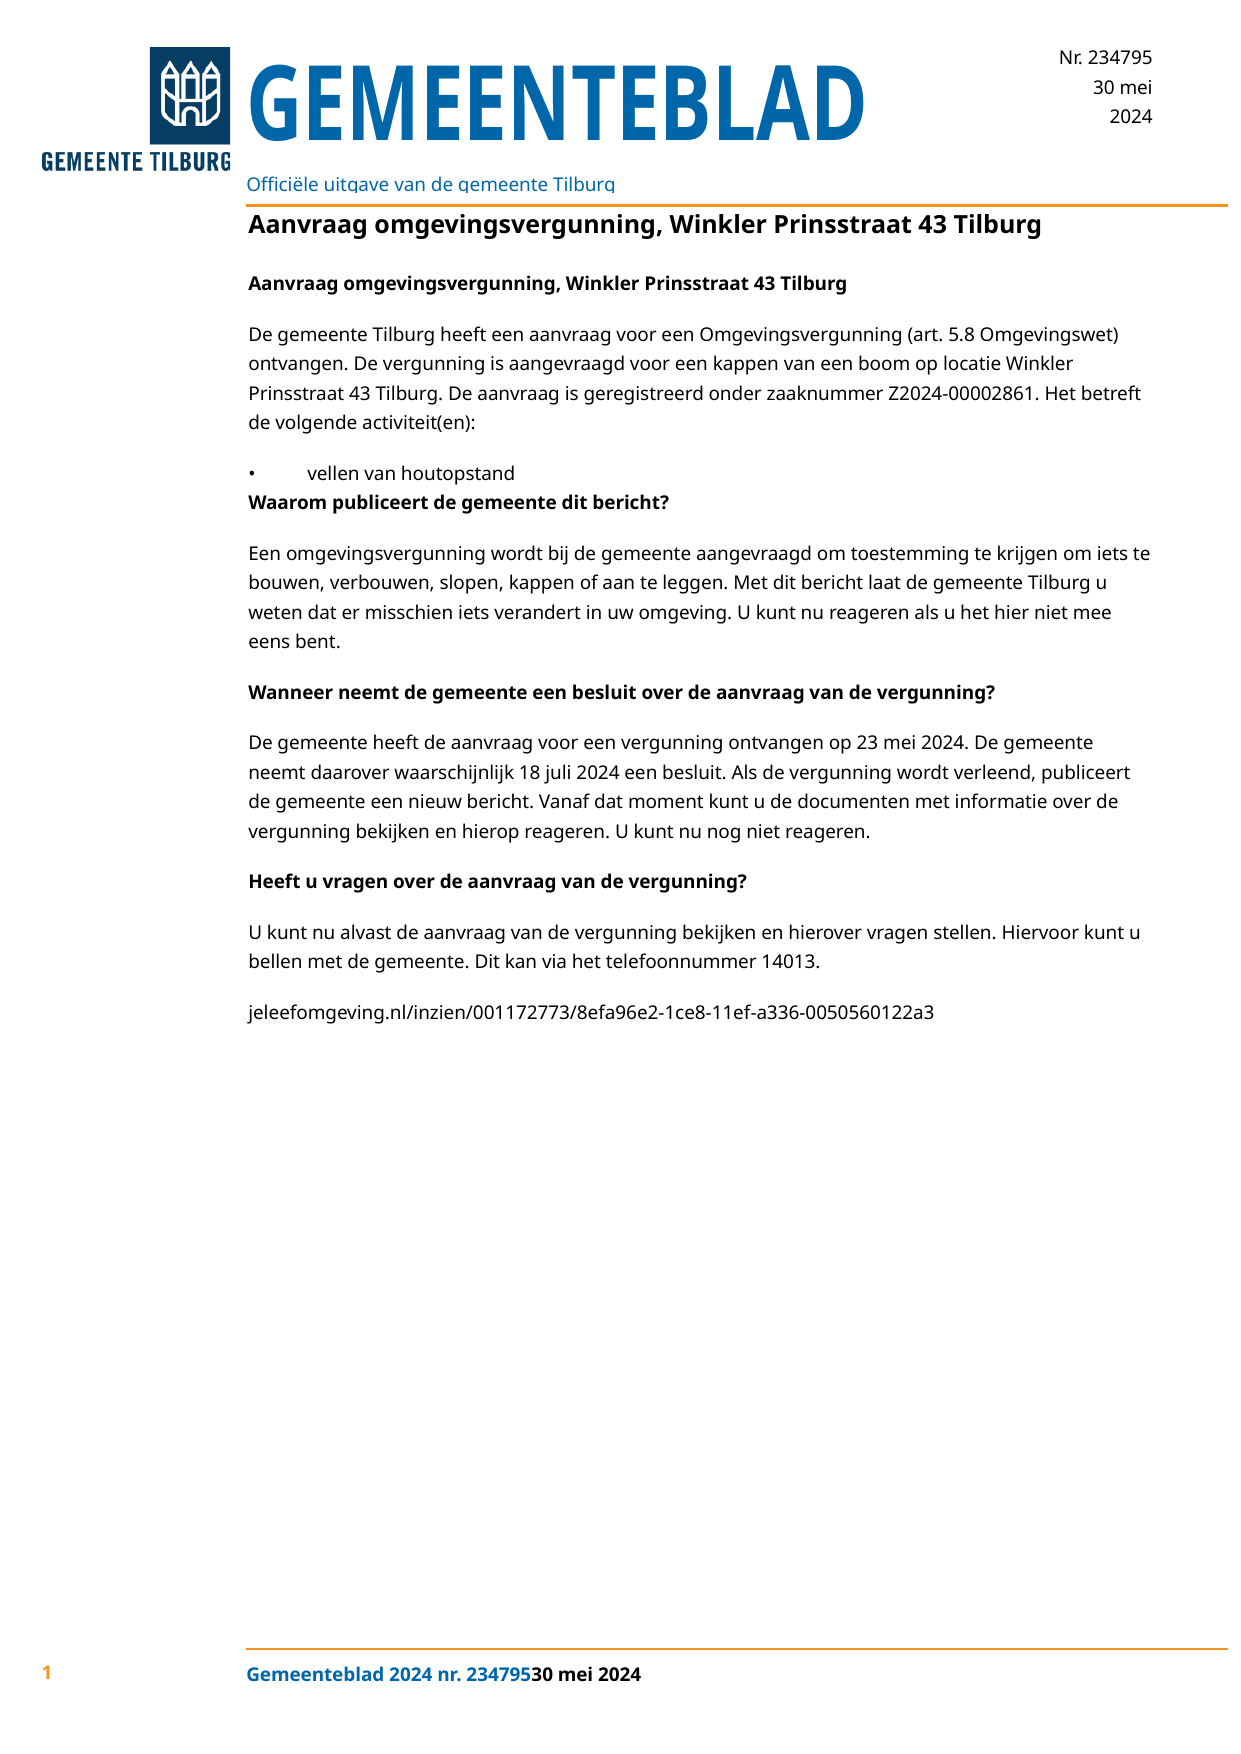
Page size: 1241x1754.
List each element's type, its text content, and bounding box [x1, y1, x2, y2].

text Waarom publiceert de gemeente dit bericht? [248, 489, 1152, 515]
text De gemeente Tilburg heeft een aanvraag voor een Omgevingsvergunning (art. 5.8 Omgevingswet) ontvangen. De vergunning is aangevraagd voor een kappen van een boom op locatie Winkler Prinsstraat 43 Tilburg. De aanvraag is geregistreerd onder zaaknummer Z2024-00002861. Het betreft de volgende activiteit(en): [248, 321, 1152, 435]
text Heeft u vragen over de aanvraag van de vergunning? [248, 869, 1152, 894]
list vellen van houtopstand [248, 460, 1152, 486]
text De gemeente heeft de aanvraag voor een vergunning ontvangen op 23 mei 2024. De gemeente neemt daarover waarschijnlijk 18 juli 2024 een besluit. Als de vergunning wordt verleend, publiceert de gemeente een nieuw bericht. Vanaf dat moment kunt u de documenten met informatie over de vergunning bekijken en hierop reageren. U kunt nu nog niet reageren. [248, 729, 1152, 844]
picture [41, 47, 231, 172]
text Een omgevingsvergunning wordt bij de gemeente aangevraagd om toestemming te krijgen om iets te bouwen, verbouwen, slopen, kappen of aan te leggen. Met dit bericht laat de gemeente Tilburg u weten dat er misschien iets verandert in uw omgeving. U kunt nu reageren als u het hier niet mee eens bent. [248, 540, 1152, 654]
text Aanvraag omgevingsvergunning, Winkler Prinsstraat 43 Tilburg [248, 207, 1152, 241]
text Wanneer neemt de gemeente een besluit over de aanvraag van de vergunning? [248, 679, 1152, 705]
text U kunt nu alvast de aanvraag van de vergunning bekijken en hierover vragen stellen. Hiervoor kunt u bellen met de gemeente. Dit kan via het telefoonnummer 14013. [248, 919, 1152, 974]
text jeleefomgeving.nl/inzien/001172773/8efa96e2-1ce8-11ef-a336-0050560122a3 [248, 999, 1152, 1025]
text Aanvraag omgevingsvergunning, Winkler Prinsstraat 43 Tilburg [248, 270, 1152, 296]
